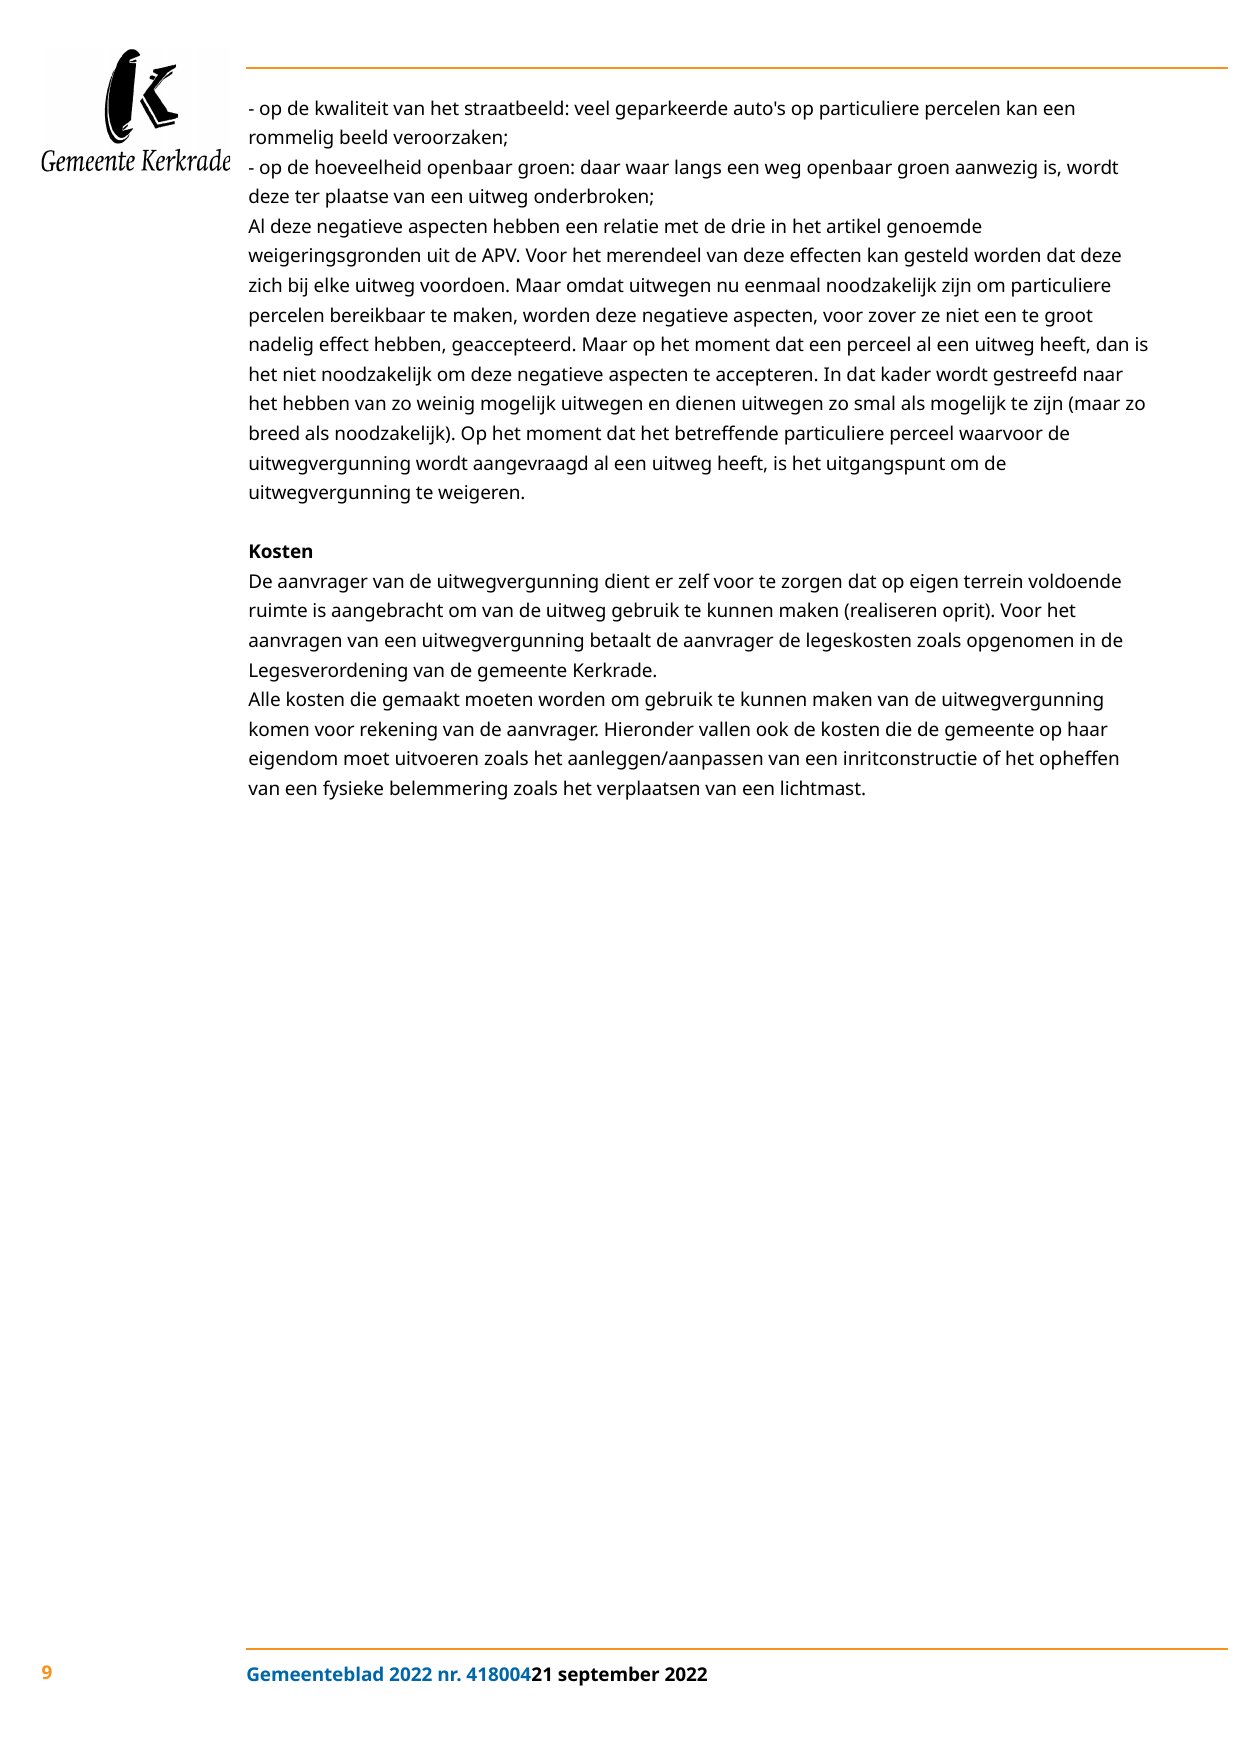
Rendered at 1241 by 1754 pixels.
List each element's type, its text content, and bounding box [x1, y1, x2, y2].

text De aanvrager van de uitwegvergunning dient er zelf voor te zorgen dat op eigen terrein voldoende ruimte is aangebracht om van de uitweg gebruik te kunnen maken (realiseren oprit). Voor het aanvragen van een uitwegvergunning betaalt de aanvrager de legeskosten zoals opgenomen in de Legesverordening van de gemeente Kerkrade. [248, 568, 1152, 683]
text Kosten [248, 538, 1152, 564]
picture [41, 47, 231, 172]
text - op de kwaliteit van het straatbeeld: veel geparkeerde auto's op particuliere percelen kan een rommelig beeld veroorzaken; [248, 95, 1152, 150]
text - op de hoeveelheid openbaar groen: daar waar langs een weg openbaar groen aanwezig is, wordt deze ter plaatse van een uitweg onderbroken; [248, 154, 1152, 209]
text Alle kosten die gemaakt moeten worden om gebruik te kunnen maken van de uitwegvergunning komen voor rekening van de aanvrager. Hieronder vallen ook de kosten die de gemeente op haar eigendom moet uitvoeren zoals het aanleggen/aanpassen van een inritconstructie of het opheffen van een fysieke belemmering zoals het verplaatsen van een lichtmast. [248, 686, 1152, 801]
text Al deze negatieve aspecten hebben een relatie met de drie in het artikel genoemde weigeringsgronden uit de APV. Voor het merendeel van deze effecten kan gesteld worden dat deze zich bij elke uitweg voordoen. Maar omdat uitwegen nu eenmaal noodzakelijk zijn om particuliere percelen bereikbaar te maken, worden deze negatieve aspecten, voor zover ze niet een te groot nadelig effect hebben, geaccepteerd. Maar op het moment dat een perceel al een uitweg heeft, dan is het niet noodzakelijk om deze negatieve aspecten te accepteren. In dat kader wordt gestreefd naar het hebben van zo weinig mogelijk uitwegen en dienen uitwegen zo smal als mogelijk te zijn (maar zo breed als noodzakelijk). Op het moment dat het betreffende particuliere perceel waarvoor de uitwegvergunning wordt aangevraagd al een uitweg heeft, is het uitgangspunt om de uitwegvergunning te weigeren. [248, 213, 1152, 505]
